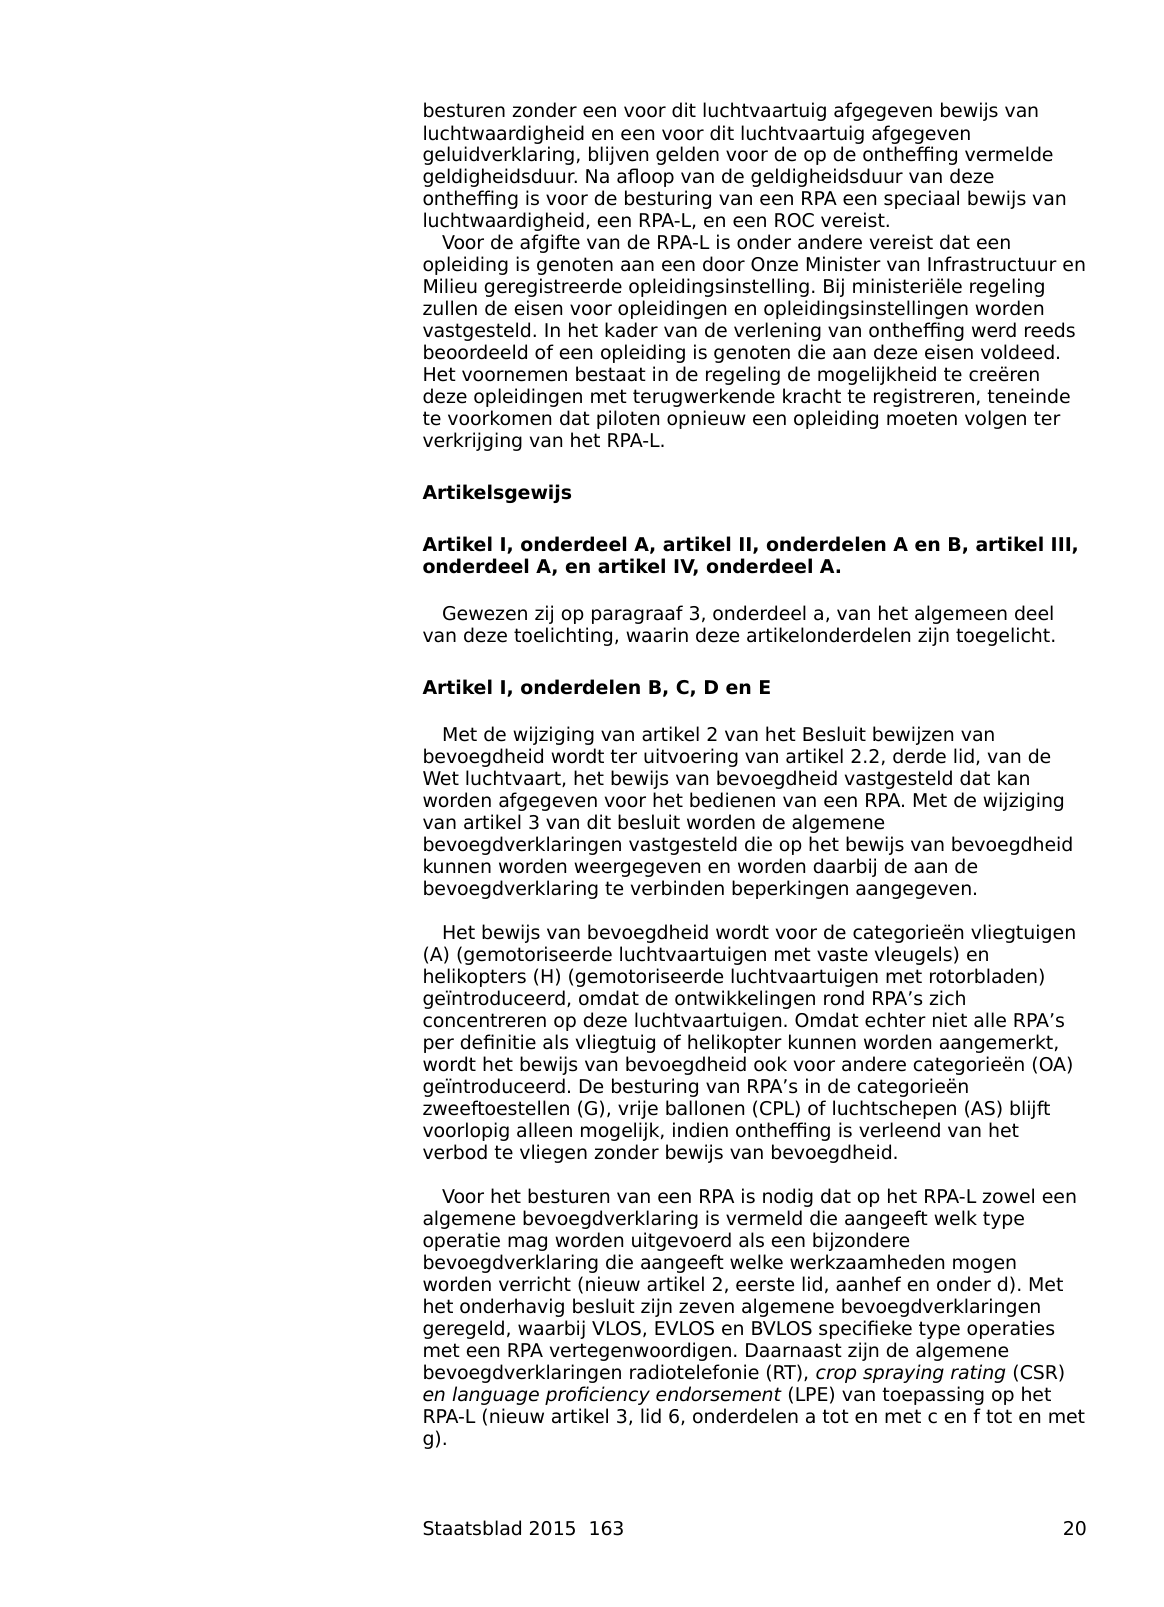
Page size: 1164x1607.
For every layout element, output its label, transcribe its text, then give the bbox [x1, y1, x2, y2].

text Het bewijs van bevoegdheid wordt voor de categorieën vliegtuigen (A) (gemotoriseerde luchtvaartuigen met vaste vleugels) en helikopters (H) (gemotoriseerde luchtvaartuigen met rotorbladen) geïntroduceerd, omdat de ontwikkelingen rond RPA’s zich concentreren op deze luchtvaartuigen. Omdat echter niet alle RPA’s per definitie als vliegtuig of helikopter kunnen worden aangemerkt, wordt het bewijs van bevoegdheid ook voor andere categorieën (OA) geïntroduceerd. De besturing van RPA’s in de categorieën zweeftoestellen (G), vrije ballonen (CPL) of luchtschepen (AS) blijft voorlopig alleen mogelijk, indien ontheffing is verleend van het verbod te vliegen zonder bewijs van bevoegdheid. [422, 922, 1087, 1164]
text Voor de afgifte van de RPA-L is onder andere vereist dat een opleiding is genoten aan een door Onze Minister van Infrastructuur en Milieu geregistreerde opleidingsinstelling. Bij ministeriële regeling zullen de eisen voor opleidingen en opleidingsinstellingen worden vastgesteld. In het kader van de verlening van ontheffing werd reeds beoordeeld of een opleiding is genoten die aan deze eisen voldeed. Het voornemen bestaat in de regeling de mogelijkheid te creëren deze opleidingen met terugwerkende kracht te registreren, teneinde te voorkomen dat piloten opnieuw een opleiding moeten volgen ter verkrijging van het RPA-L. [422, 232, 1087, 452]
text Met de wijziging van artikel 2 van het Besluit bewijzen van bevoegdheid wordt ter uitvoering van artikel 2.2, derde lid, van de Wet luchtvaart, het bewijs van bevoegdheid vastgesteld dat kan worden afgegeven voor het bedienen van een RPA. Met de wijziging van artikel 3 van dit besluit worden de algemene bevoegdverklaringen vastgesteld die op het bewijs van bevoegdheid kunnen worden weergegeven en worden daarbij de aan de bevoegdverklaring te verbinden beperkingen aangegeven. [422, 724, 1087, 900]
subtitle Artikel I, onderdelen B, C, D en E [422, 677, 1087, 699]
text Gewezen zij op paragraaf 3, onderdeel a, van het algemeen deel van deze toelichting, waarin deze artikelonderdelen zijn toegelicht. [422, 603, 1087, 647]
subtitle Artikel I, onderdeel A, artikel II, onderdelen A en B, artikel III, onderdeel A, en artikel IV, onderdeel A. [422, 534, 1087, 578]
text Voor het besturen van een RPA is nodig dat op het RPA-L zowel een algemene bevoegdverklaring is vermeld die aangeeft welk type operatie mag worden uitgevoerd als een bijzondere bevoegdverklaring die aangeeft welke werkzaamheden mogen worden verricht (nieuw artikel 2, eerste lid, aanhef en onder d). Met het onderhavig besluit zijn zeven algemene bevoegdverklaringen geregeld, waarbij VLOS, EVLOS en BVLOS specifieke type operaties met een RPA vertegenwoordigen. Daarnaast zijn de algemene bevoegdverklaringen radiotelefonie (RT), crop spraying rating (CSR) en language proficiency endorsement (LPE) van toepassing op het RPA-L (nieuw artikel 3, lid 6, onderdelen a tot en met c en f tot en met g). [422, 1186, 1087, 1450]
text besturen zonder een voor dit luchtvaartuig afgegeven bewijs van luchtwaardigheid en een voor dit luchtvaartuig afgegeven geluidverklaring, blijven gelden voor de op de ontheffing vermelde geldigheidsduur. Na afloop van de geldigheidsduur van deze ontheffing is voor de besturing van een RPA een speciaal bewijs van luchtwaardigheid, een RPA-L, en een ROC vereist. [422, 100, 1087, 232]
subtitle Artikelsgewijs [422, 482, 1087, 504]
